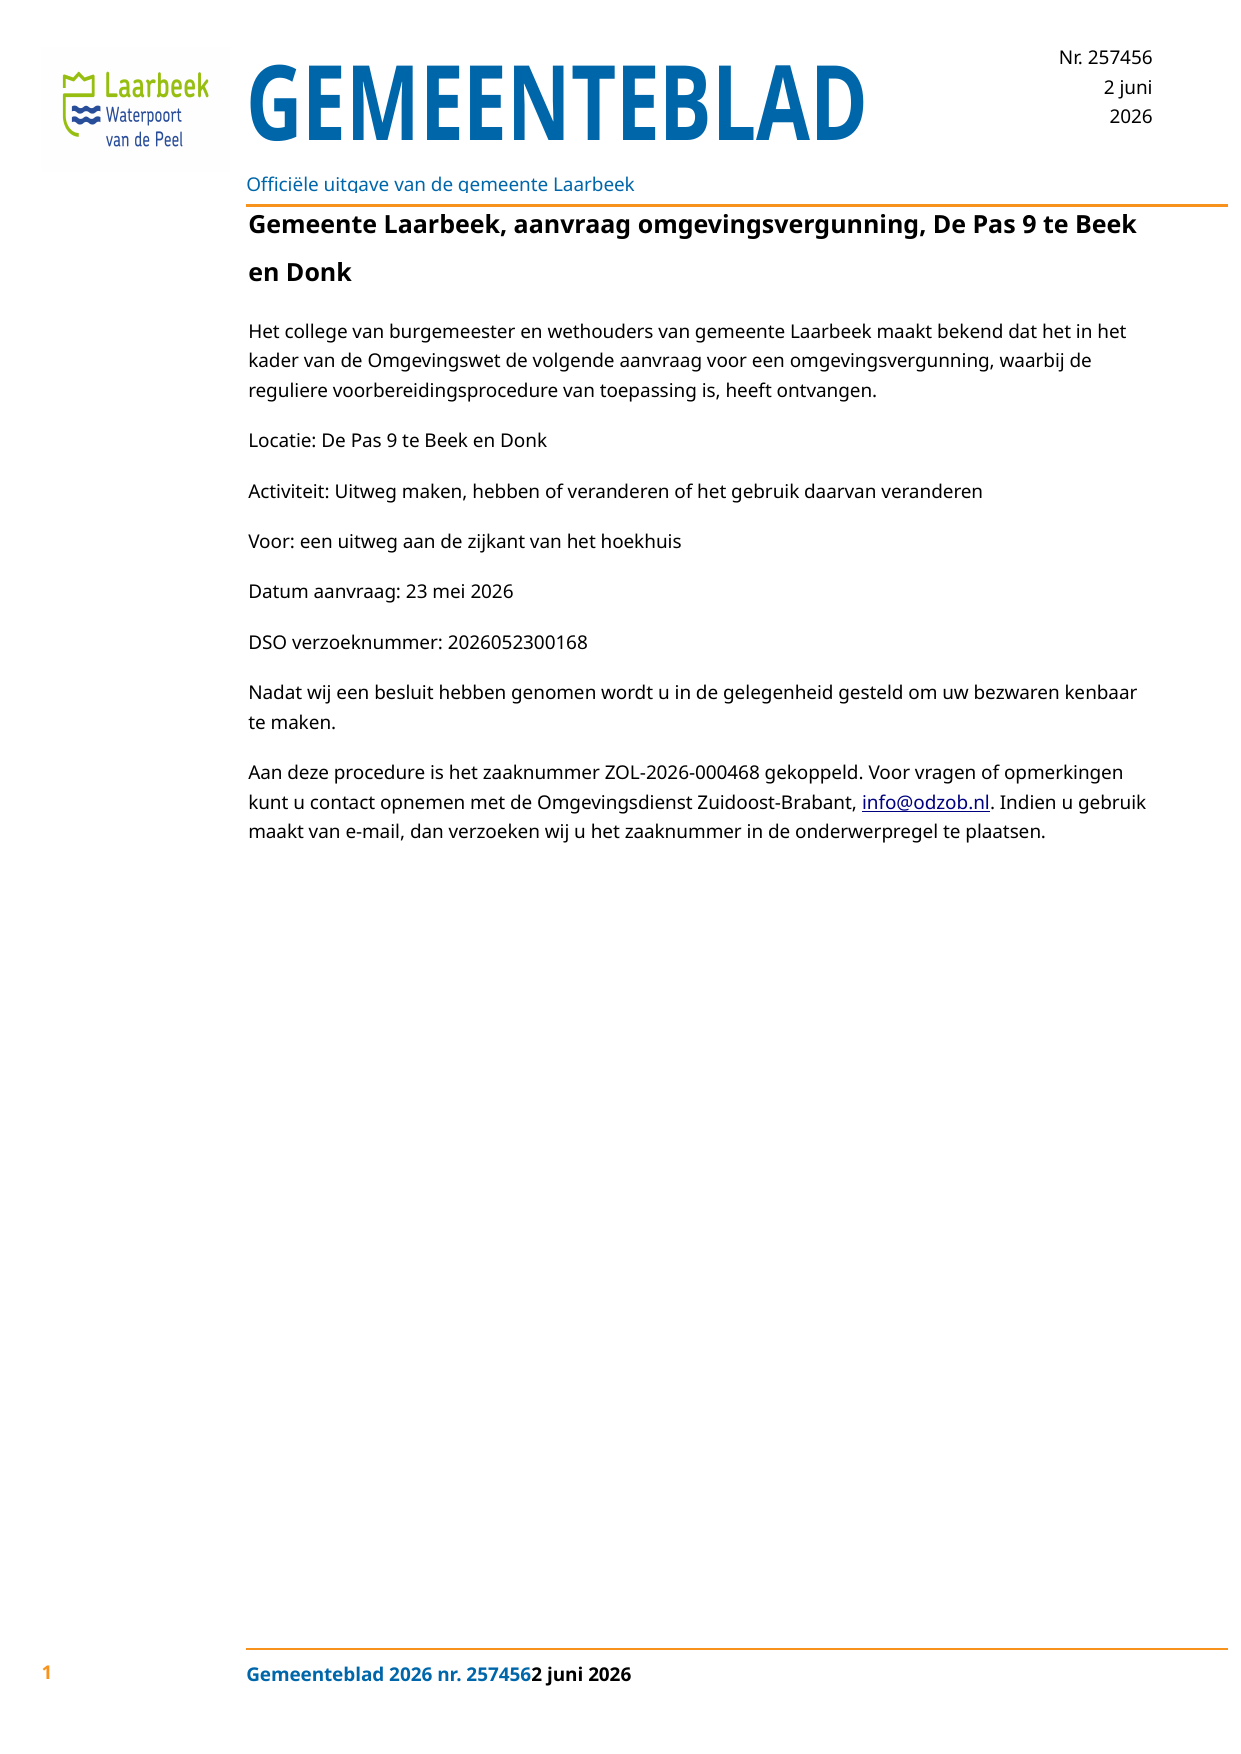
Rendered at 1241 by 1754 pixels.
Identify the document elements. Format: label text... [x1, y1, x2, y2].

text Activiteit: Uitweg maken, hebben of veranderen of het gebruik daarvan veranderen [248, 478, 1152, 504]
text Gemeente Laarbeek, aanvraag omgevingsvergunning, De Pas 9 te Beek en Donk [248, 207, 1152, 288]
text Aan deze procedure is het zaaknummer ZOL-2026-000468 gekoppeld. Voor vragen of opmerkingen kunt u contact opnemen met de Omgevingsdienst Zuidoost-Brabant, info@odzob.nl. Indien u gebruik maakt van e-mail, dan verzoeken wij u het zaaknummer in de onderwerpregel te plaatsen. [248, 759, 1152, 844]
text Locatie: De Pas 9 te Beek en Donk [248, 427, 1152, 453]
text Datum aanvraag: 23 mei 2026 [248, 579, 1152, 604]
text DSO verzoeknummer: 2026052300168 [248, 629, 1152, 655]
text Nadat wij een besluit hebben genomen wordt u in de gelegenheid gesteld om uw bezwaren kenbaar te maken. [248, 679, 1152, 735]
picture [41, 47, 231, 172]
text Voor: een uitweg aan de zijkant van het hoekhuis [248, 528, 1152, 554]
text Het college van burgemeester en wethouders van gemeente Laarbeek maakt bekend dat het in het kader van de Omgevingswet de volgende aanvraag voor een omgevingsvergunning, waarbij de reguliere voorbereidingsprocedure van toepassing is, heeft ontvangen. [248, 318, 1152, 403]
